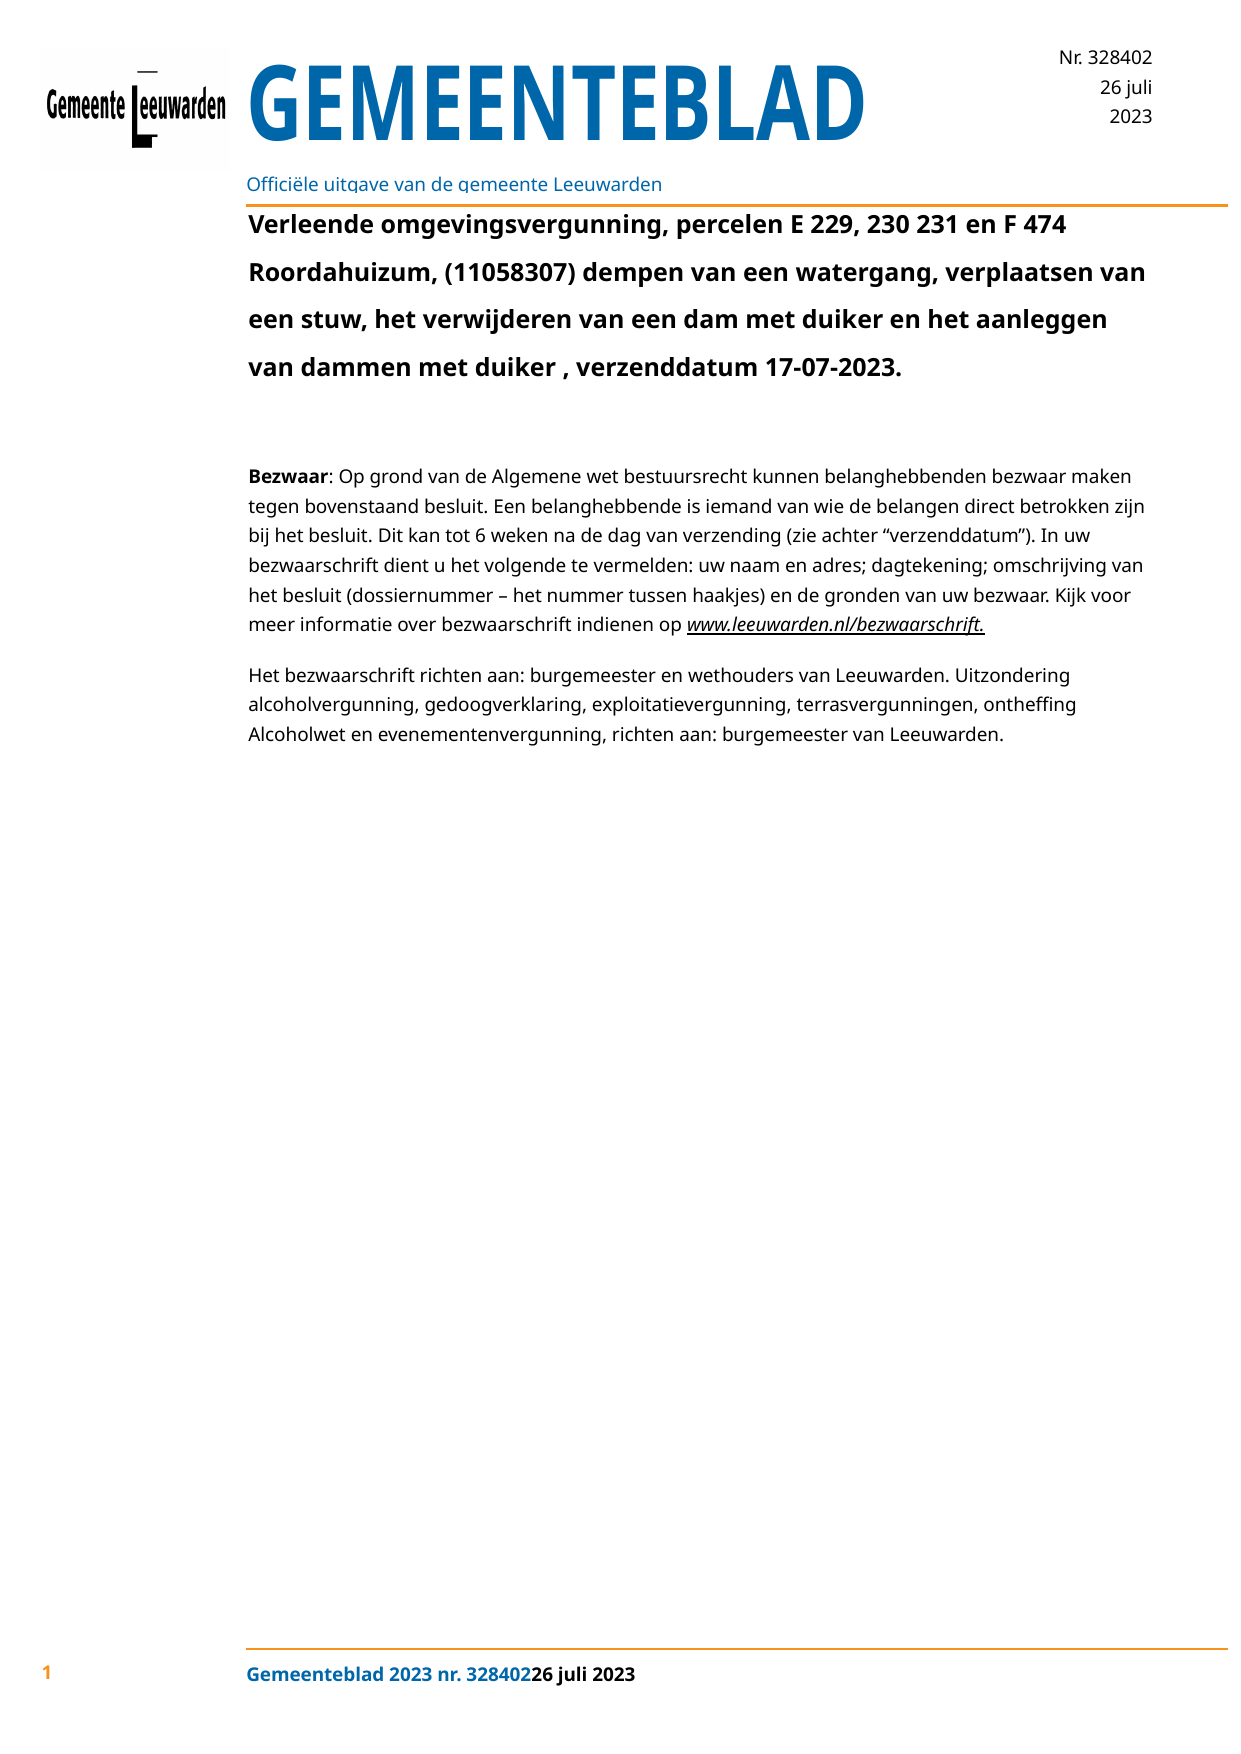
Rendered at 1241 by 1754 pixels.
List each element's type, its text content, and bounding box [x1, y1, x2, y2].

picture [41, 47, 231, 172]
text Het bezwaarschrift richten aan: burgemeester en wethouders van Leeuwarden. Uitzondering alcoholvergunning, gedoogverklaring, exploitatievergunning, terrasvergunningen, ontheffing Alcoholwet en evenementenvergunning, richten aan: burgemeester van Leeuwarden. [248, 662, 1152, 747]
text Bezwaar: Op grond van de Algemene wet bestuursrecht kunnen belanghebbenden bezwaar maken tegen bovenstaand besluit. Een belanghebbende is iemand van wie de belangen direct betrokken zijn bij het besluit. Dit kan tot 6 weken na de dag van verzending (zie achter “verzenddatum”). In uw bezwaarschrift dient u het volgende te vermelden: uw naam en adres; dagtekening; omschrijving van het besluit (dossiernummer – het nummer tussen haakjes) en de gronden van uw bezwaar. Kijk voor meer informatie over bezwaarschrift indienen op www.leeuwarden.nl/bezwaarschrift. [248, 463, 1152, 637]
text Verleende omgevingsvergunning, percelen E 229, 230 231 en F 474 Roordahuizum, (11058307) dempen van een watergang, verplaatsen van een stuw, het verwijderen van een dam met duiker en het aanleggen van dammen met duiker , verzenddatum 17-07-2023. [248, 207, 1152, 384]
